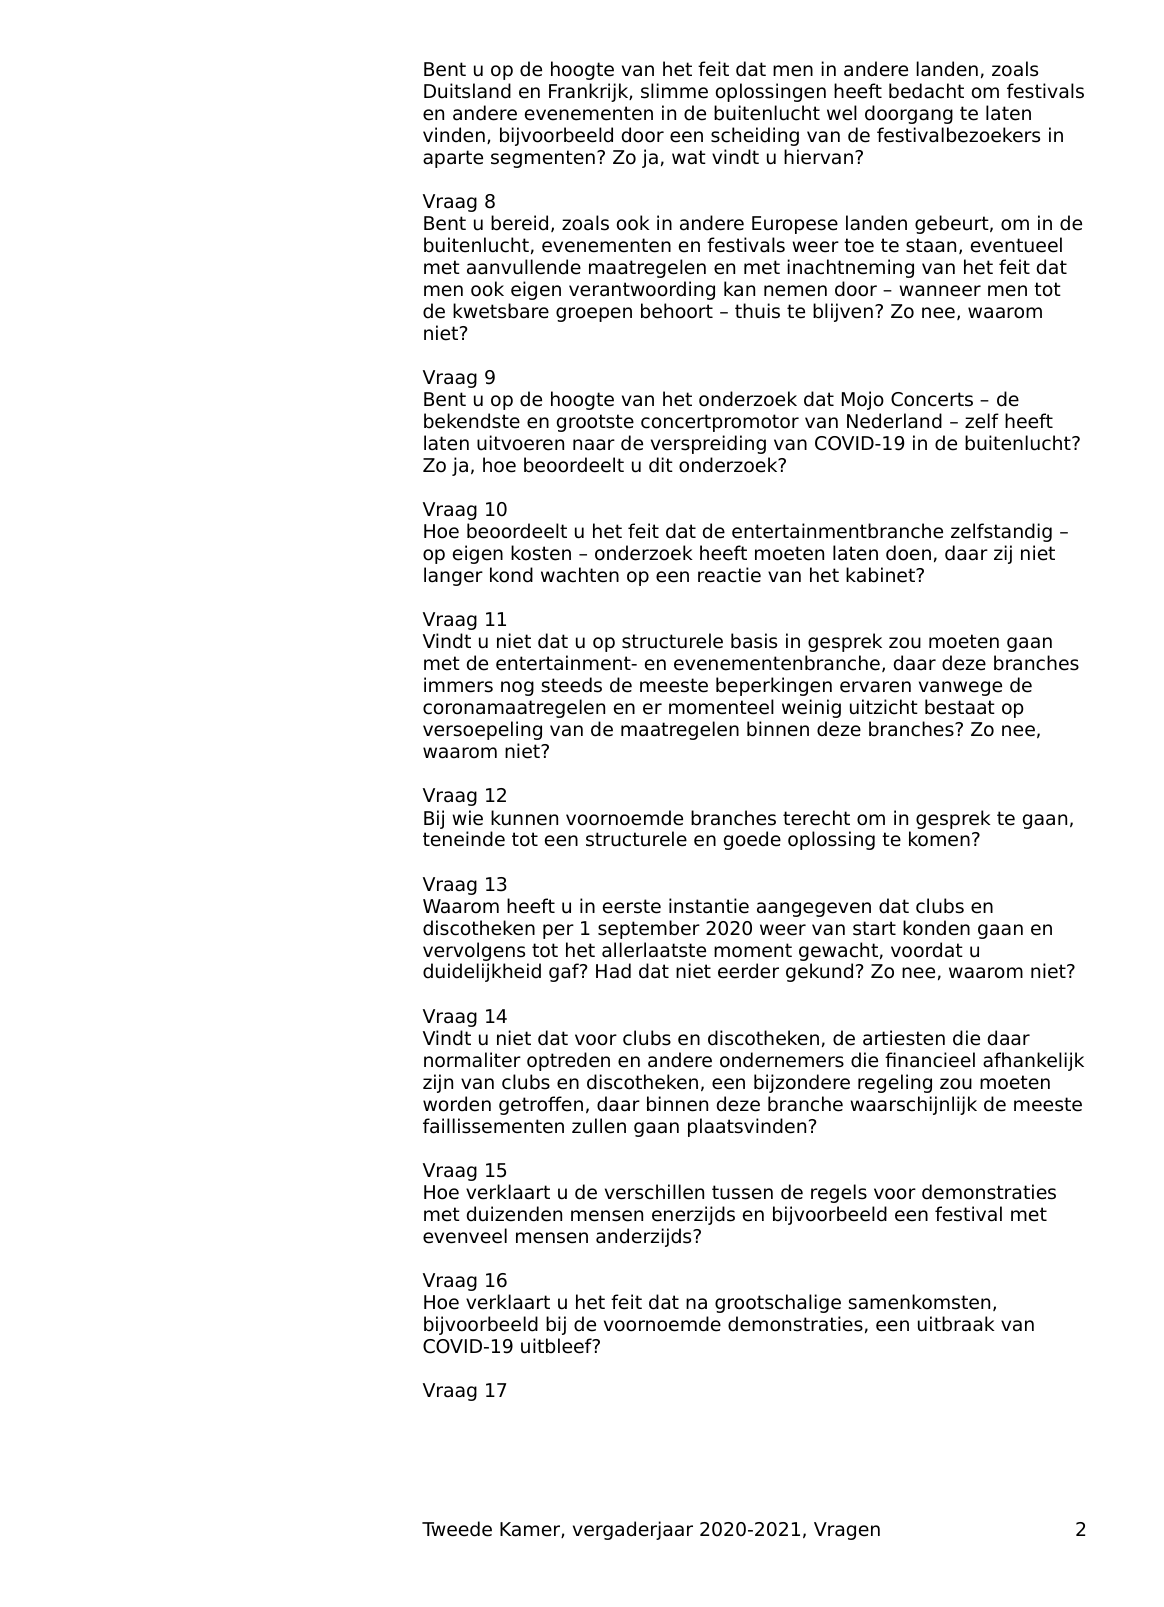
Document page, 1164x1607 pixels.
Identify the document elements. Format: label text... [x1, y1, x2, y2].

text Vraag 13 [422, 873, 1087, 896]
text Vraag 14 [422, 1006, 1087, 1028]
text Vraag 12 [422, 785, 1087, 807]
text Vraag 10 [422, 499, 1087, 521]
text Vindt u niet dat u op structurele basis in gesprek zou moeten gaan met de entertainment- en evenementenbranche, daar deze branches immers nog steeds de meeste beperkingen ervaren vanwege de coronamaatregelen en er momenteel weinig uitzicht bestaat op versoepeling van de maatregelen binnen deze branches? Zo nee, waarom niet? [422, 631, 1087, 763]
text Bent u bereid, zoals ook in andere Europese landen gebeurt, om in de buitenlucht, evenementen en festivals weer toe te staan, eventueel met aanvullende maatregelen en met inachtneming van het feit dat men ook eigen verantwoording kan nemen door – wanneer men tot de kwetsbare groepen behoort – thuis te blijven? Zo nee, waarom niet? [422, 213, 1087, 345]
text Vraag 11 [422, 609, 1087, 631]
text Waarom heeft u in eerste instantie aangegeven dat clubs en discotheken per 1 september 2020 weer van start konden gaan en vervolgens tot het allerlaatste moment gewacht, voordat u duidelijkheid gaf? Had dat niet eerder gekund? Zo nee, waarom niet? [422, 896, 1087, 983]
text Vraag 16 [422, 1270, 1087, 1292]
text Vraag 15 [422, 1160, 1087, 1182]
text Vraag 9 [422, 367, 1087, 389]
text Vraag 8 [422, 191, 1087, 213]
text Bent u op de hoogte van het feit dat men in andere landen, zoals Duitsland en Frankrijk, slimme oplossingen heeft bedacht om festivals en andere evenementen in de buitenlucht wel doorgang te laten vinden, bijvoorbeeld door een scheiding van de festivalbezoekers in aparte segmenten? Zo ja, wat vindt u hiervan? [422, 59, 1087, 169]
text Hoe verklaart u de verschillen tussen de regels voor demonstraties met duizenden mensen enerzijds en bijvoorbeeld een festival met evenveel mensen anderzijds? [422, 1182, 1087, 1248]
text Vindt u niet dat voor clubs en discotheken, de artiesten die daar normaliter optreden en andere ondernemers die financieel afhankelijk zijn van clubs en discotheken, een bijzondere regeling zou moeten worden getroffen, daar binnen deze branche waarschijnlijk de meeste faillissementen zullen gaan plaatsvinden? [422, 1028, 1087, 1137]
text Hoe verklaart u het feit dat na grootschalige samenkomsten, bijvoorbeeld bij de voornoemde demonstraties, een uitbraak van COVID-19 uitbleef? [422, 1292, 1087, 1358]
text Hoe beoordeelt u het feit dat de entertainmentbranche zelfstandig – op eigen kosten – onderzoek heeft moeten laten doen, daar zij niet langer kond wachten op een reactie van het kabinet? [422, 521, 1087, 587]
text Vraag 17 [422, 1380, 1087, 1402]
text Bent u op de hoogte van het onderzoek dat Mojo Concerts – de bekendste en grootste concertpromotor van Nederland – zelf heeft laten uitvoeren naar de verspreiding van COVID-19 in de buitenlucht? Zo ja, hoe beoordeelt u dit onderzoek? [422, 389, 1087, 477]
text Bij wie kunnen voornoemde branches terecht om in gesprek te gaan, teneinde tot een structurele en goede oplossing te komen? [422, 807, 1087, 851]
